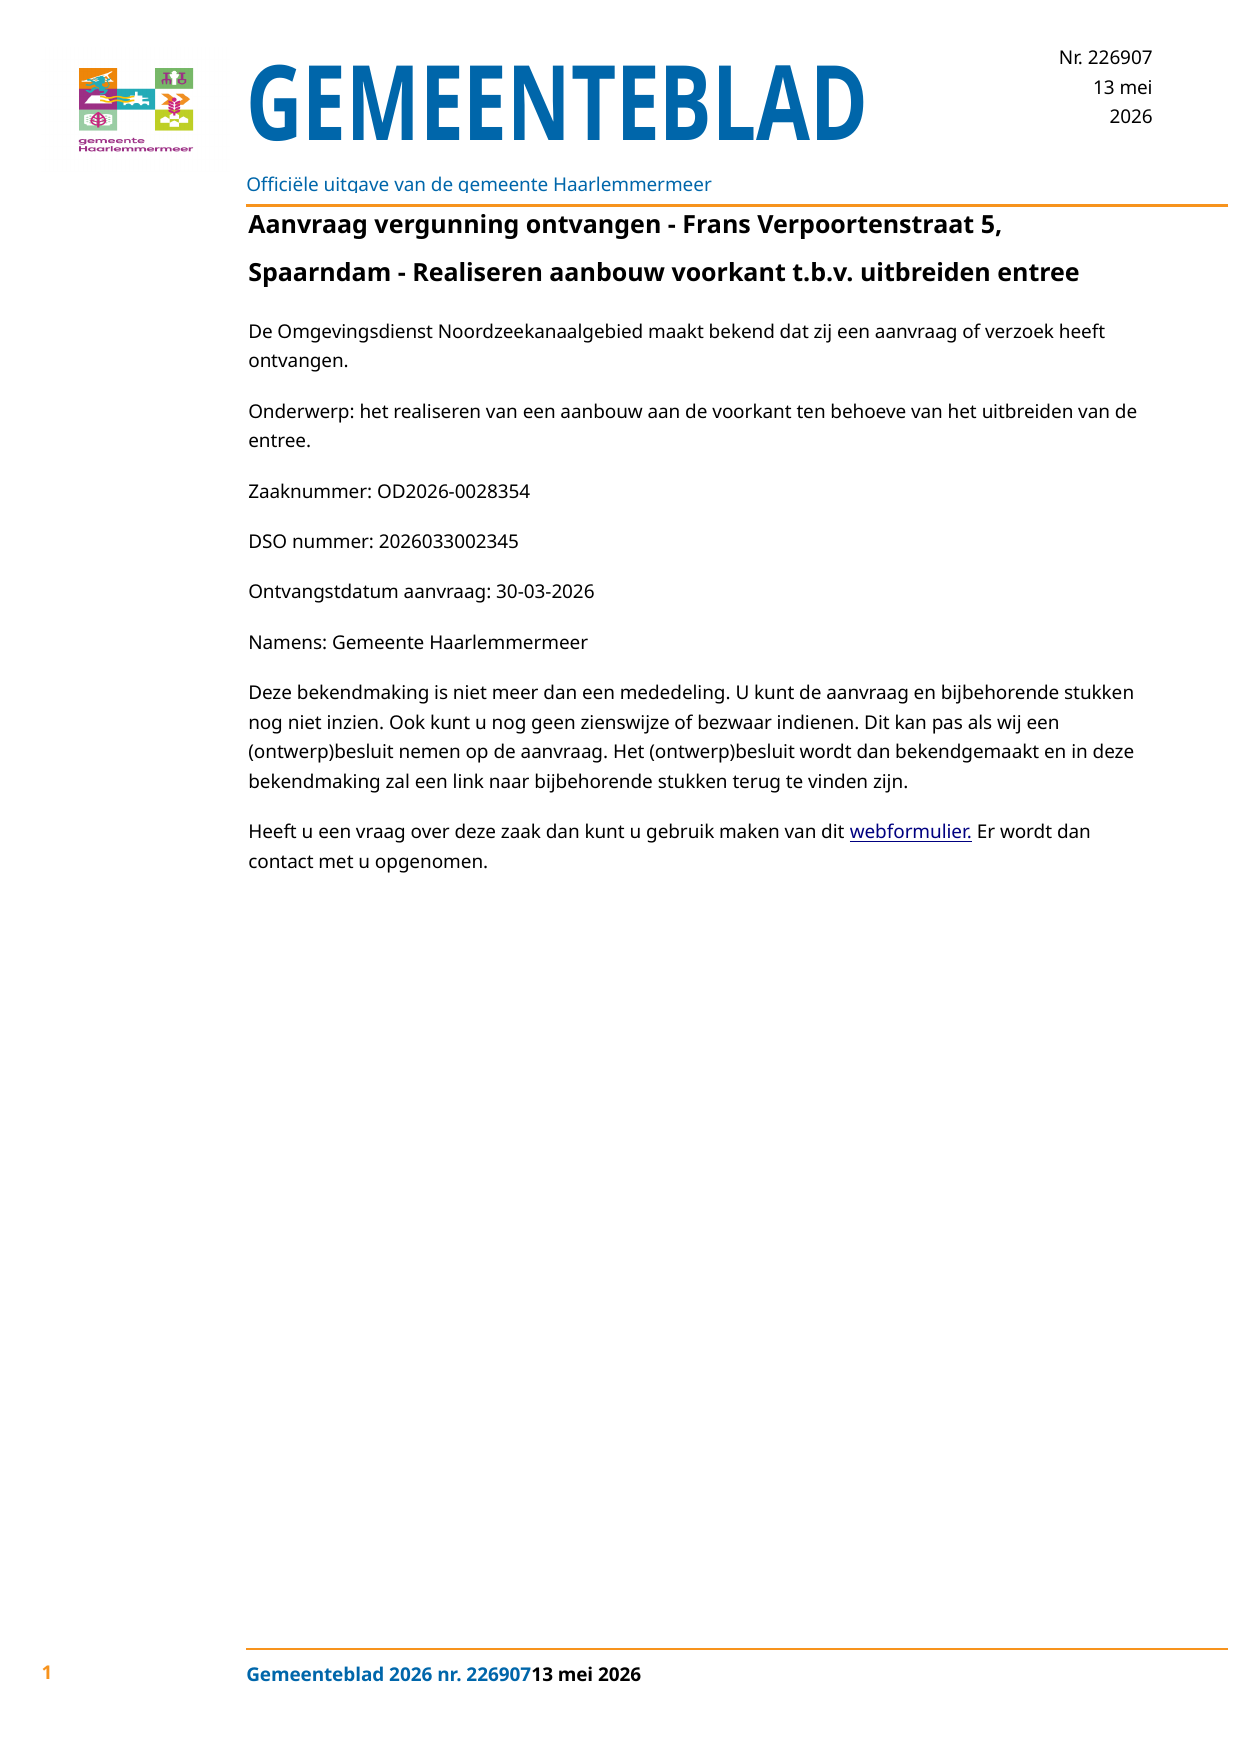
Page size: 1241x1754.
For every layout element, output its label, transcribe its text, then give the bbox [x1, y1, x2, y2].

text Heeft u een vraag over deze zaak dan kunt u gebruik maken van dit webformulier. Er wordt dan contact met u opgenomen. [248, 819, 1152, 874]
text Onderwerp: het realiseren van een aanbouw aan de voorkant ten behoeve van het uitbreiden van de entree. [248, 398, 1152, 453]
text Aanvraag vergunning ontvangen - Frans Verpoortenstraat 5, Spaarndam - Realiseren aanbouw voorkant t.b.v. uitbreiden entree [248, 207, 1152, 288]
text DSO nummer: 2026033002345 [248, 528, 1152, 554]
text Zaaknummer: OD2026-0028354 [248, 478, 1152, 504]
text Namens: Gemeente Haarlemmermeer [248, 629, 1152, 655]
text Deze bekendmaking is niet meer dan een mededeling. U kunt de aanvraag en bijbehorende stukken nog niet inzien. Ook kunt u nog geen zienswijze of bezwaar indienen. Dit kan pas als wij een (ontwerp)besluit nemen op de aanvraag. Het (ontwerp)besluit wordt dan bekendgemaakt en in deze bekendmaking zal een link naar bijbehorende stukken terug te vinden zijn. [248, 679, 1152, 794]
picture [41, 47, 231, 172]
text Ontvangstdatum aanvraag: 30-03-2026 [248, 579, 1152, 604]
text De Omgevingsdienst Noordzeekanaalgebied maakt bekend dat zij een aanvraag of verzoek heeft ontvangen. [248, 318, 1152, 373]
